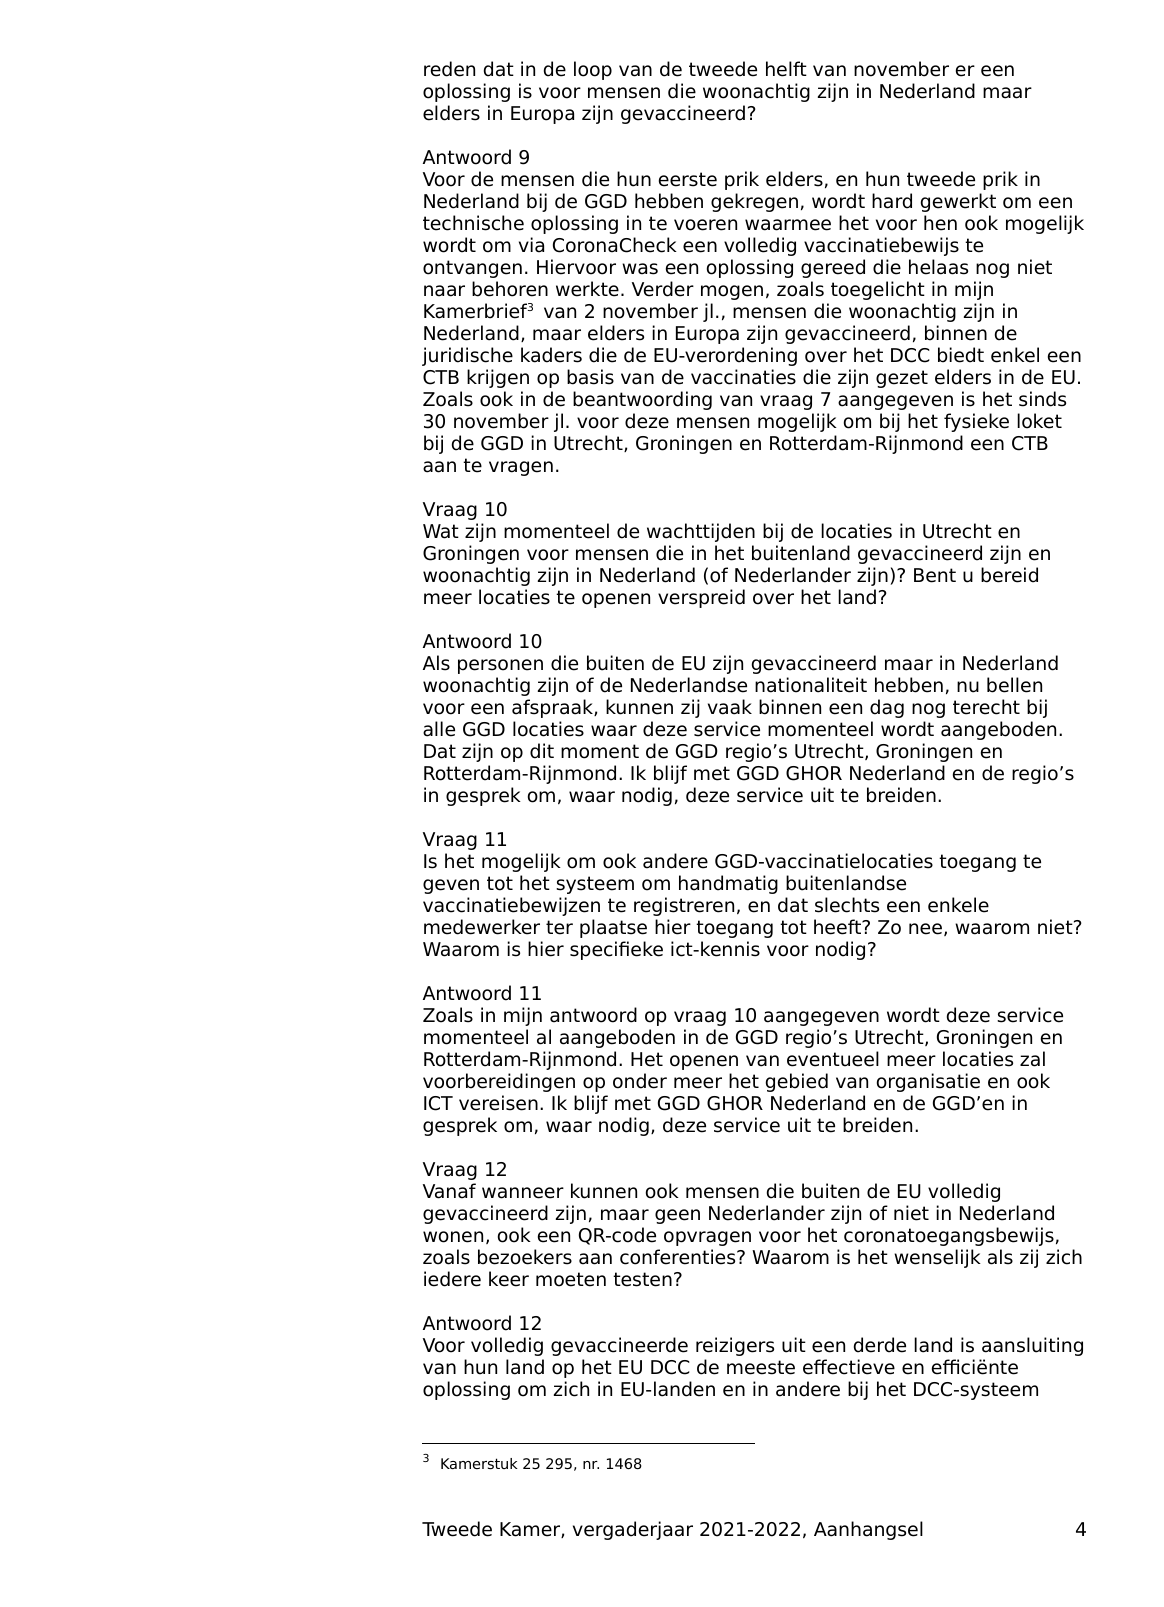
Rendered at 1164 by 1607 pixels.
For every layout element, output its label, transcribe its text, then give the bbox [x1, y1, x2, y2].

text Antwoord 9 [422, 147, 1087, 169]
text Antwoord 12 [422, 1313, 1087, 1335]
text reden dat in de loop van de tweede helft van november er een oplossing is voor mensen die woonachtig zijn in Nederland maar elders in Europa zijn gevaccineerd? [422, 59, 1087, 125]
text Antwoord 11 [422, 983, 1087, 1005]
text Is het mogelijk om ook andere GGD-vaccinatielocaties toegang te geven tot het systeem om handmatig buitenlandse vaccinatiebewijzen te registreren, en dat slechts een enkele medewerker ter plaatse hier toegang tot heeft? Zo nee, waarom niet? Waarom is hier specifieke ict-kennis voor nodig? [422, 851, 1087, 961]
text Vanaf wanneer kunnen ook mensen die buiten de EU volledig gevaccineerd zijn, maar geen Nederlander zijn of niet in Nederland wonen, ook een QR-code opvragen voor het coronatoegangsbewijs, zoals bezoekers aan conferenties? Waarom is het wenselijk als zij zich iedere keer moeten testen? [422, 1181, 1087, 1291]
text Vraag 12 [422, 1159, 1087, 1181]
text Wat zijn momenteel de wachttijden bij de locaties in Utrecht en Groningen voor mensen die in het buitenland gevaccineerd zijn en woonachtig zijn in Nederland (of Nederlander zijn)? Bent u bereid meer locaties te openen verspreid over het land? [422, 521, 1087, 609]
text Zoals in mijn antwoord op vraag 10 aangegeven wordt deze service momenteel al aangeboden in de GGD regio’s Utrecht, Groningen en Rotterdam-Rijnmond. Het openen van eventueel meer locaties zal voorbereidingen op onder meer het gebied van organisatie en ook ICT vereisen. Ik blijf met GGD GHOR Nederland en de GGD’en in gesprek om, waar nodig, deze service uit te breiden. [422, 1005, 1087, 1137]
text Kamerstuk 25 295, nr. 1468 [422, 1452, 1087, 1474]
text Voor volledig gevaccineerde reizigers uit een derde land is aansluiting van hun land op het EU DCC de meeste effectieve en efficiënte oplossing om zich in EU-landen en in andere bij het DCC-systeem [422, 1335, 1087, 1401]
text Voor de mensen die hun eerste prik elders, en hun tweede prik in Nederland bij de GGD hebben gekregen, wordt hard gewerkt om een technische oplossing in te voeren waarmee het voor hen ook mogelijk wordt om via CoronaCheck een volledig vaccinatiebewijs te ontvangen. Hiervoor was een oplossing gereed die helaas nog niet naar behoren werkte. Verder mogen, zoals toegelicht in mijn Kamerbrief van 2 november jl., mensen die woonachtig zijn in Nederland, maar elders in Europa zijn gevaccineerd, binnen de juridische kaders die de EU-verordening over het DCC biedt enkel een CTB krijgen op basis van de vaccinaties die zijn gezet elders in de EU. Zoals ook in de beantwoording van vraag 7 aangegeven is het sinds 30 november jl. voor deze mensen mogelijk om bij het fysieke loket bij de GGD in Utrecht, Groningen en Rotterdam-Rijnmond een CTB aan te vragen. [422, 169, 1087, 477]
text Vraag 10 [422, 499, 1087, 521]
text Als personen die buiten de EU zijn gevaccineerd maar in Nederland woonachtig zijn of de Nederlandse nationaliteit hebben, nu bellen voor een afspraak, kunnen zij vaak binnen een dag nog terecht bij alle GGD locaties waar deze service momenteel wordt aangeboden. Dat zijn op dit moment de GGD regio’s Utrecht, Groningen en Rotterdam-Rijnmond. Ik blijf met GGD GHOR Nederland en de regio’s in gesprek om, waar nodig, deze service uit te breiden. [422, 653, 1087, 807]
text Antwoord 10 [422, 631, 1087, 653]
text Vraag 11 [422, 829, 1087, 851]
